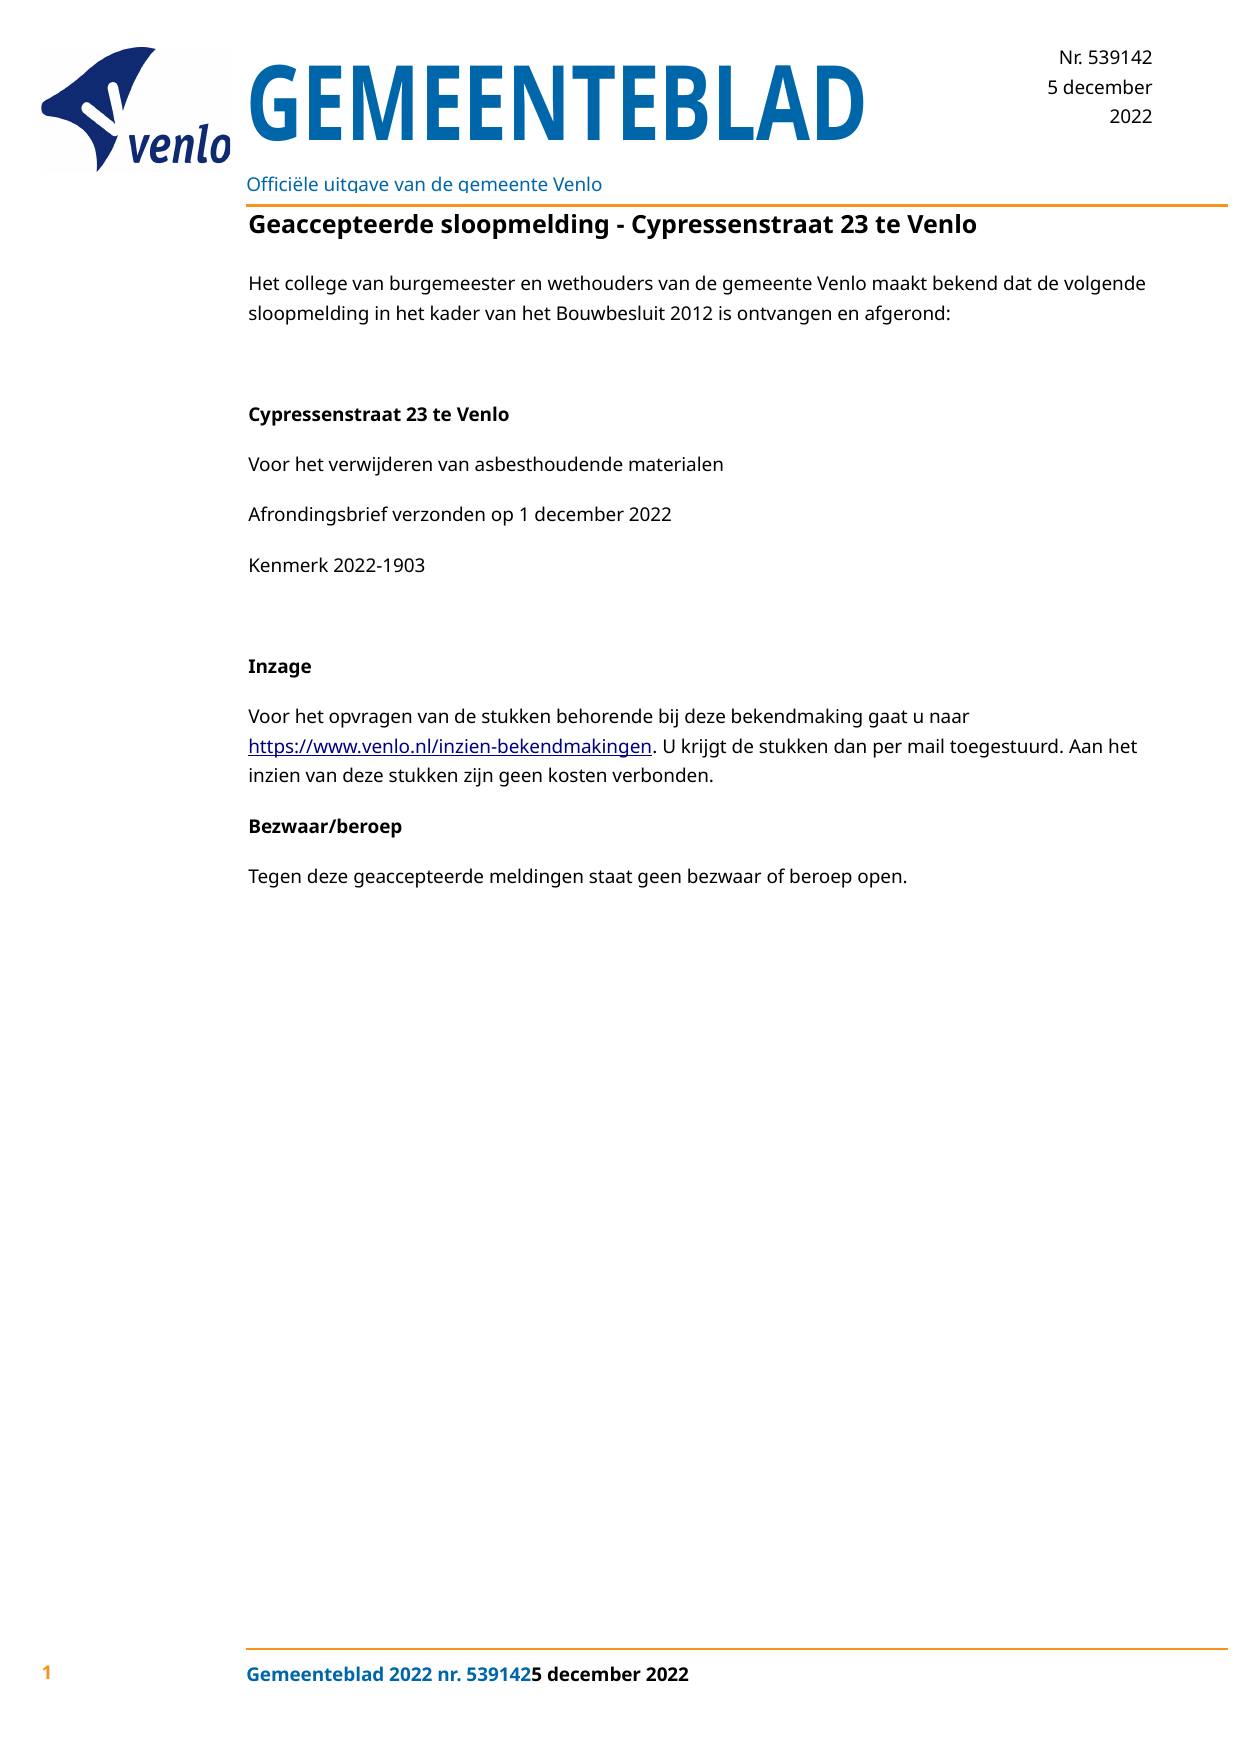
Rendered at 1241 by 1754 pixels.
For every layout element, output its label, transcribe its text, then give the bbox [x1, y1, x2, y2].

text Tegen deze geaccepteerde meldingen staat geen bezwaar of beroep open. [248, 863, 1152, 889]
text Inzage [248, 653, 1152, 678]
text Voor het opvragen van de stukken behorende bij deze bekendmaking gaat u naar https://www.venlo.nl/inzien-bekendmakingen. U krijgt de stukken dan per mail toegestuurd. Aan het inzien van deze stukken zijn geen kosten verbonden. [248, 703, 1152, 788]
picture [41, 47, 231, 172]
text Cypressenstraat 23 te Venlo [248, 401, 1152, 426]
text Voor het verwijderen van asbesthoudende materialen [248, 451, 1152, 477]
text Het college van burgemeester en wethouders van de gemeente Venlo maakt bekend dat de volgende sloopmelding in het kader van het Bouwbesluit 2012 is ontvangen en afgerond: [248, 270, 1152, 326]
text Afrondingsbrief verzonden op 1 december 2022 [248, 502, 1152, 527]
text Kenmerk 2022-1903 [248, 552, 1152, 578]
text Bezwaar/beroep [248, 813, 1152, 838]
text Geaccepteerde sloopmelding - Cypressenstraat 23 te Venlo [248, 207, 1152, 241]
